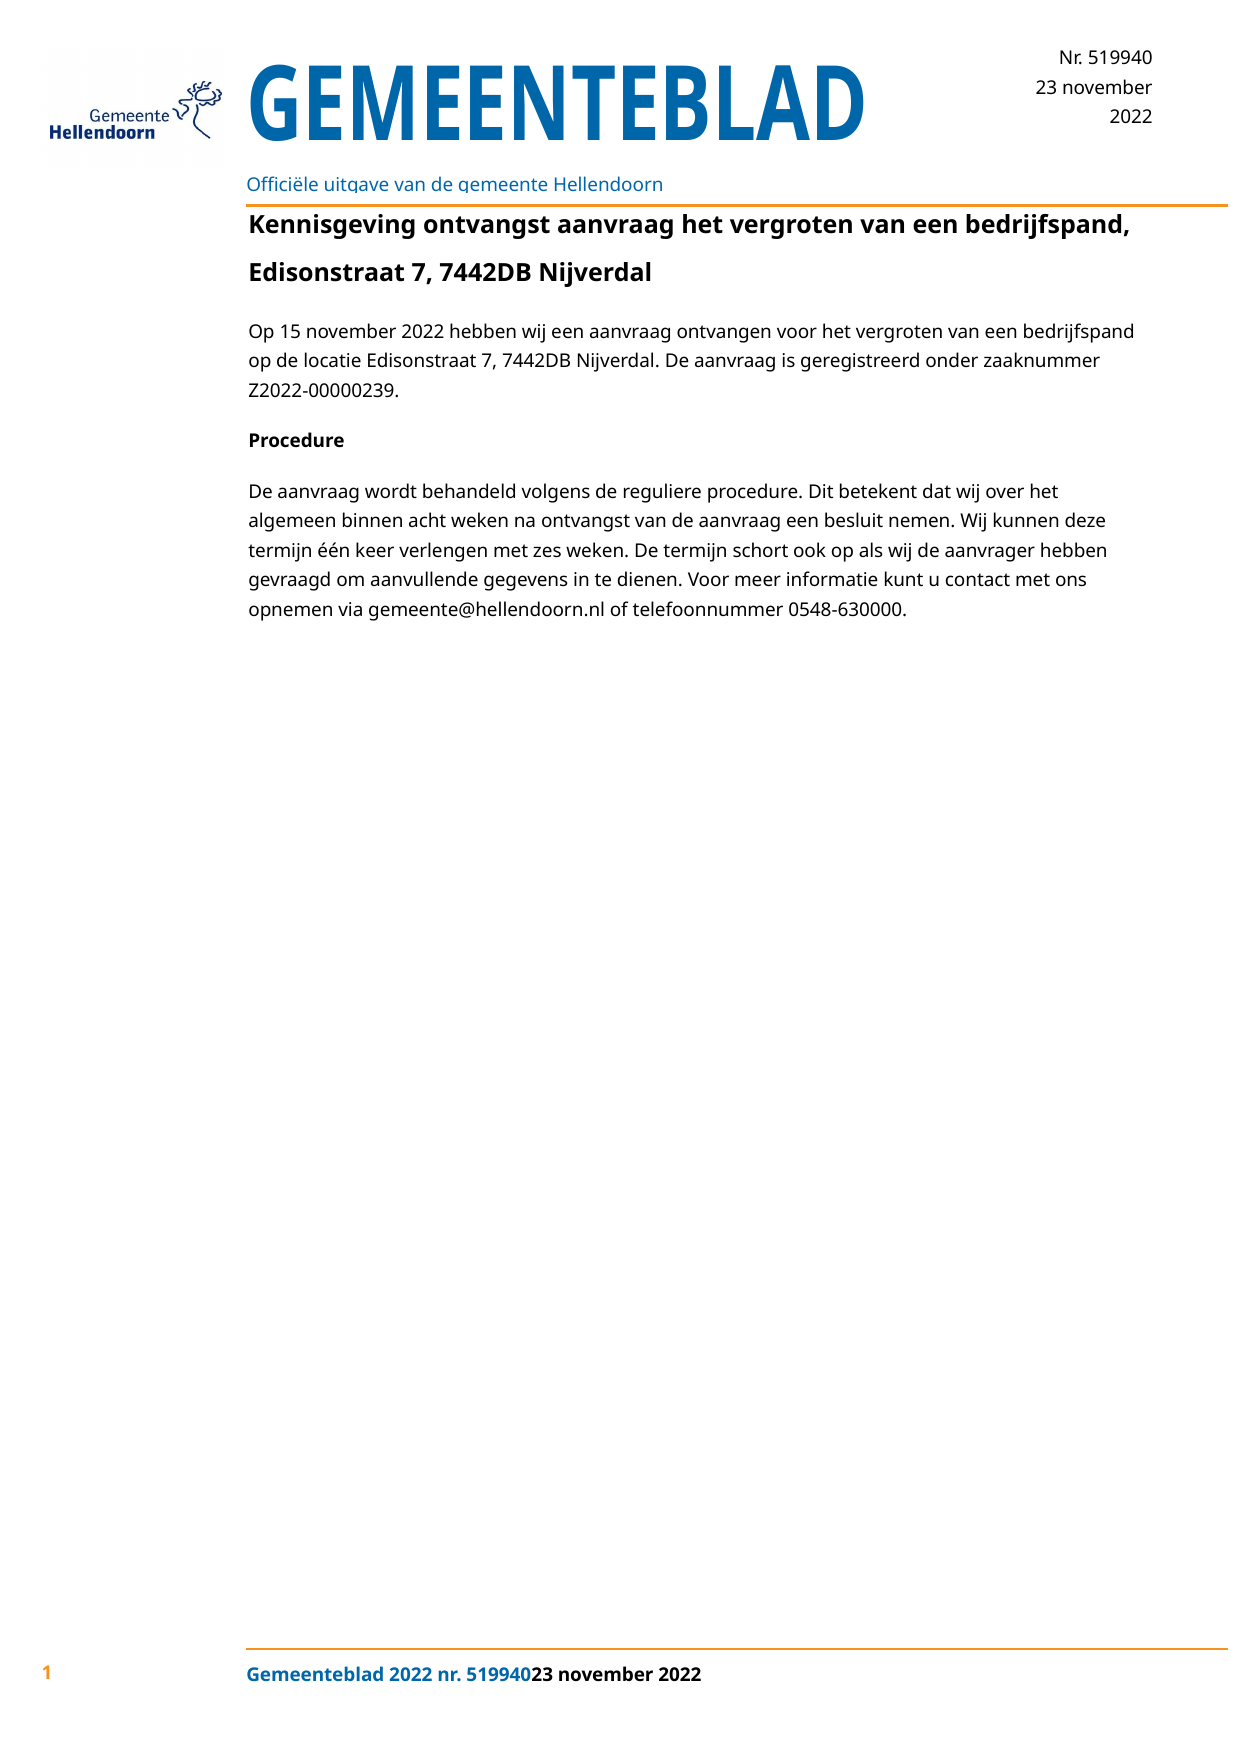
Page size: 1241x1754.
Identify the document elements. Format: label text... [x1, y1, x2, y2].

text De aanvraag wordt behandeld volgens de reguliere procedure. Dit betekent dat wij over het algemeen binnen acht weken na ontvangst van de aanvraag een besluit nemen. Wij kunnen deze termijn één keer verlengen met zes weken. De termijn schort ook op als wij de aanvrager hebben gevraagd om aanvullende gegevens in te dienen. Voor meer informatie kunt u contact met ons opnemen via gemeente@hellendoorn.nl of telefoonnummer 0548-630000. [248, 478, 1152, 622]
text Op 15 november 2022 hebben wij een aanvraag ontvangen voor het vergroten van een bedrijfspand op de locatie Edisonstraat 7, 7442DB Nijverdal. De aanvraag is geregistreerd onder zaaknummer Z2022-00000239. [248, 318, 1152, 403]
picture [41, 47, 231, 172]
text Kennisgeving ontvangst aanvraag het vergroten van een bedrijfspand, Edisonstraat 7, 7442DB Nijverdal [248, 207, 1152, 288]
text Procedure [248, 427, 1152, 453]
